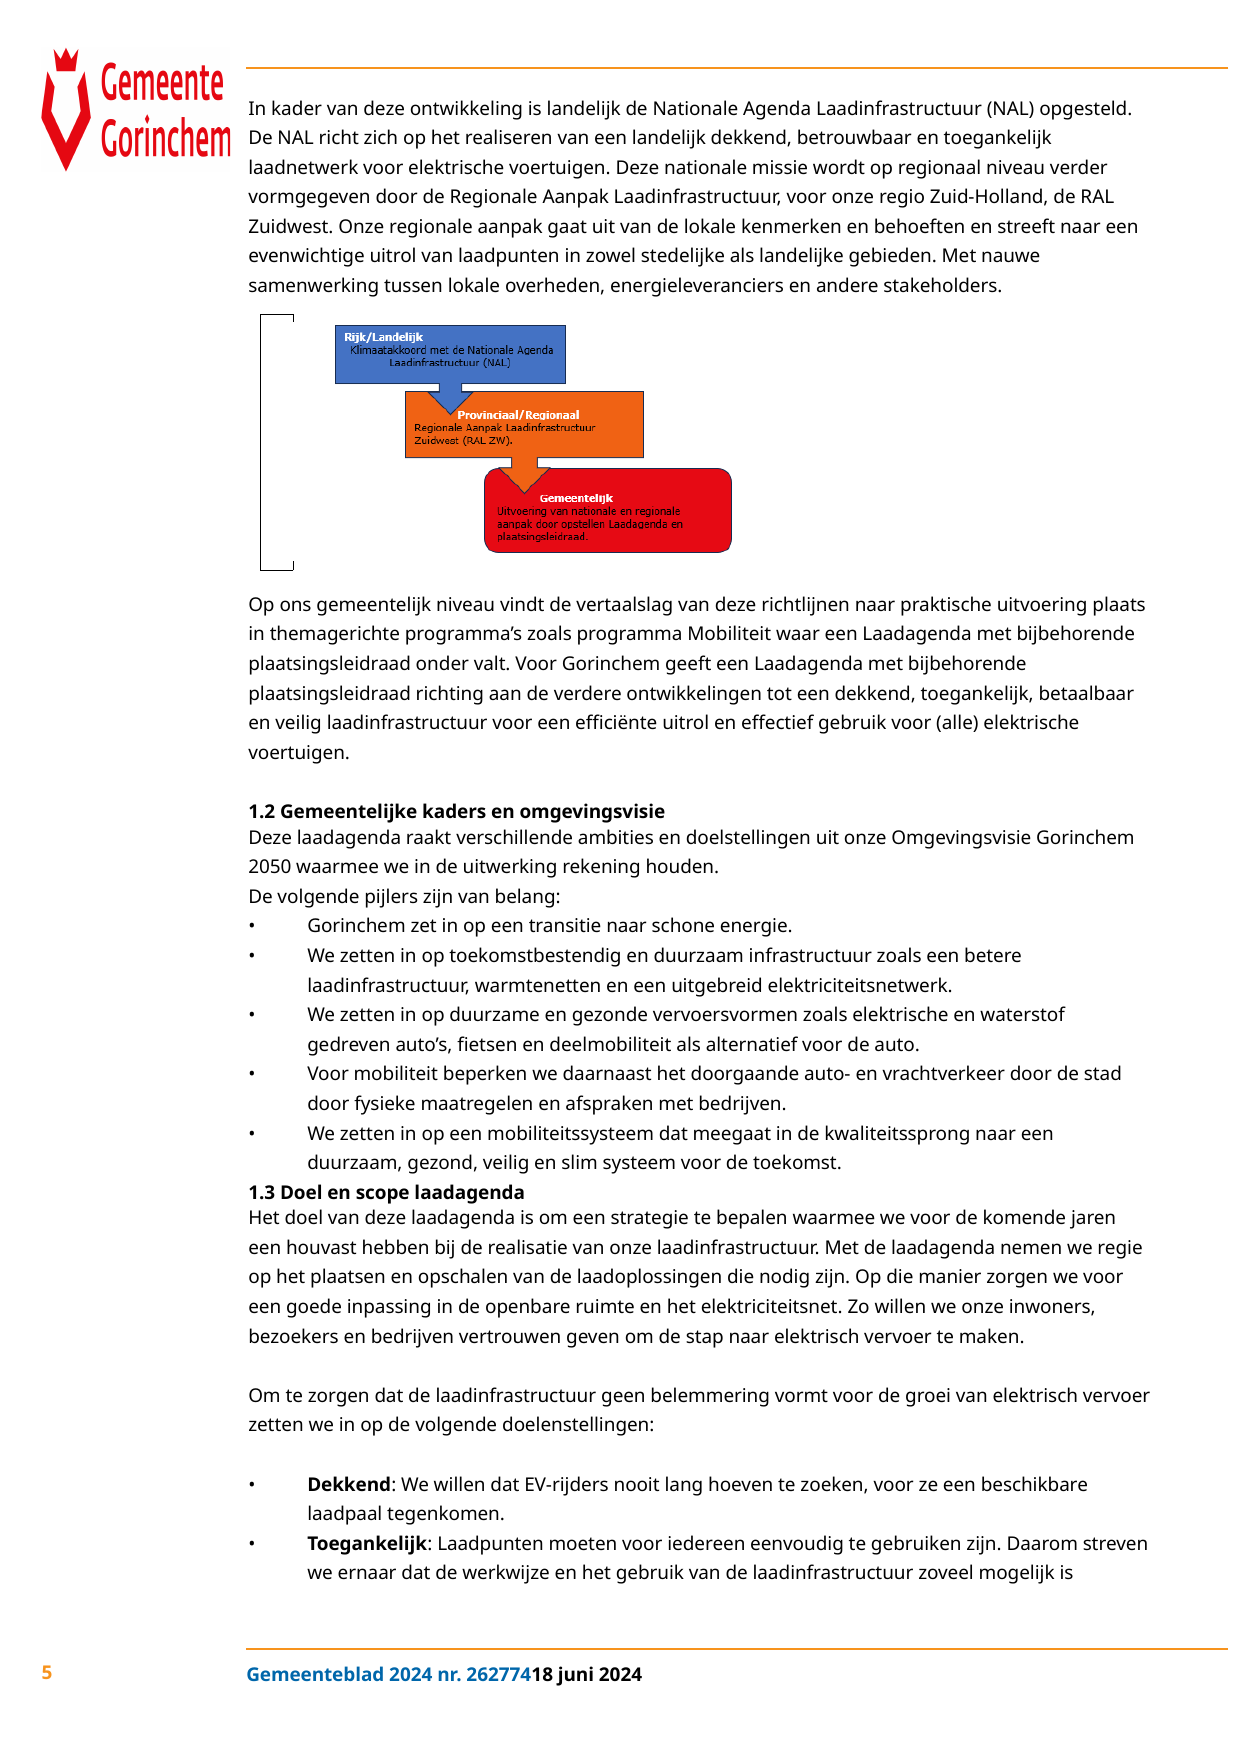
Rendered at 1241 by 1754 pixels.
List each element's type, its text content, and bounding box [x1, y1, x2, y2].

list Gorinchem zet in op een transitie naar schone energie. [248, 913, 1152, 938]
picture [41, 47, 231, 172]
text Op ons gemeentelijk niveau vindt de vertaalslag van deze richtlijnen naar praktische uitvoering plaats in themagerichte programma’s zoals programma Mobiliteit waar een Laadagenda met bijbehorende plaatsingsleidraad onder valt. Voor Gorinchem geeft een Laadagenda met bijbehorende plaatsingsleidraad richting aan de verdere ontwikkelingen tot een dekkend, toegankelijk, betaalbaar en veilig laadinfrastructuur voor een efficiënte uitrol en effectief gebruik voor (alle) elektrische voertuigen. [248, 591, 1152, 765]
text In kader van deze ontwikkeling is landelijk de Nationale Agenda Laadinfrastructuur (NAL) opgesteld. De NAL richt zich op het realiseren van een landelijk dekkend, betrouwbaar en toegankelijk laadnetwerk voor elektrische voertuigen. Deze nationale missie wordt op regionaal niveau verder vormgegeven door de Regionale Aanpak Laadinfrastructuur, voor onze regio Zuid-Holland, de RAL Zuidwest. Onze regionale aanpak gaat uit van de lokale kenmerken en behoeften en streeft naar een evenwichtige uitrol van laadpunten in zowel stedelijke als landelijke gebieden. Met nauwe samenwerking tussen lokale overheden, energieleveranciers en andere stakeholders. [248, 95, 1152, 298]
text Het doel van deze laadagenda is om een strategie te bepalen waarmee we voor de komende jaren een houvast hebben bij de realisatie van onze laadinfrastructuur. Met de laadagenda nemen we regie op het plaatsen en opschalen van de laadoplossingen die nodig zijn. Op die manier zorgen we voor een goede inpassing in de openbare ruimte en het elektriciteitsnet. Zo willen we onze inwoners, bezoekers en bedrijven vertrouwen geven om de stap naar elektrisch vervoer te maken. [248, 1204, 1152, 1349]
list Dekkend: We willen dat EV-rijders nooit lang hoeven te zoeken, voor ze een beschikbare laadpaal tegenkomen. [248, 1471, 1152, 1526]
list We zetten in op duurzame en gezonde vervoersvormen zoals elektrische en waterstof gedreven auto’s, fietsen en deelmobiliteit als alternatief voor de auto. [248, 1001, 1152, 1057]
text Om te zorgen dat de laadinfrastructuur geen belemmering vormt voor de groei van elektrisch vervoer zetten we in op de volgende doelenstellingen: [248, 1382, 1152, 1437]
text 1.2 Gemeentelijke kaders en omgevingsvisie [248, 798, 1152, 824]
list Voor mobiliteit beperken we daarnaast het doorgaande auto- en vrachtverkeer door de stad door fysieke maatregelen en afspraken met bedrijven. [248, 1061, 1152, 1116]
list We zetten in op een mobiliteitssysteem dat meegaat in de kwaliteitssprong naar een duurzaam, gezond, veilig en slim systeem voor de toekomst. [248, 1120, 1152, 1175]
list Toegankelijk: Laadpunten moeten voor iedereen eenvoudig te gebruiken zijn. Daarom streven we ernaar dat de werkwijze en het gebruik van de laadinfrastructuur zoveel mogelijk is [248, 1530, 1152, 1585]
picture [268, 322, 771, 561]
list We zetten in op toekomstbestendig en duurzaam infrastructuur zoals een betere laadinfrastructuur, warmtenetten en een uitgebreid elektriciteitsnetwerk. [248, 942, 1152, 997]
text Deze laadagenda raakt verschillende ambities en doelstellingen uit onze Omgevingsvisie Gorinchem 2050 waarmee we in de uitwerking rekening houden. [248, 824, 1152, 879]
text De volgende pijlers zijn van belang: [248, 883, 1152, 909]
text 1.3 Doel en scope laadagenda [248, 1179, 1152, 1204]
